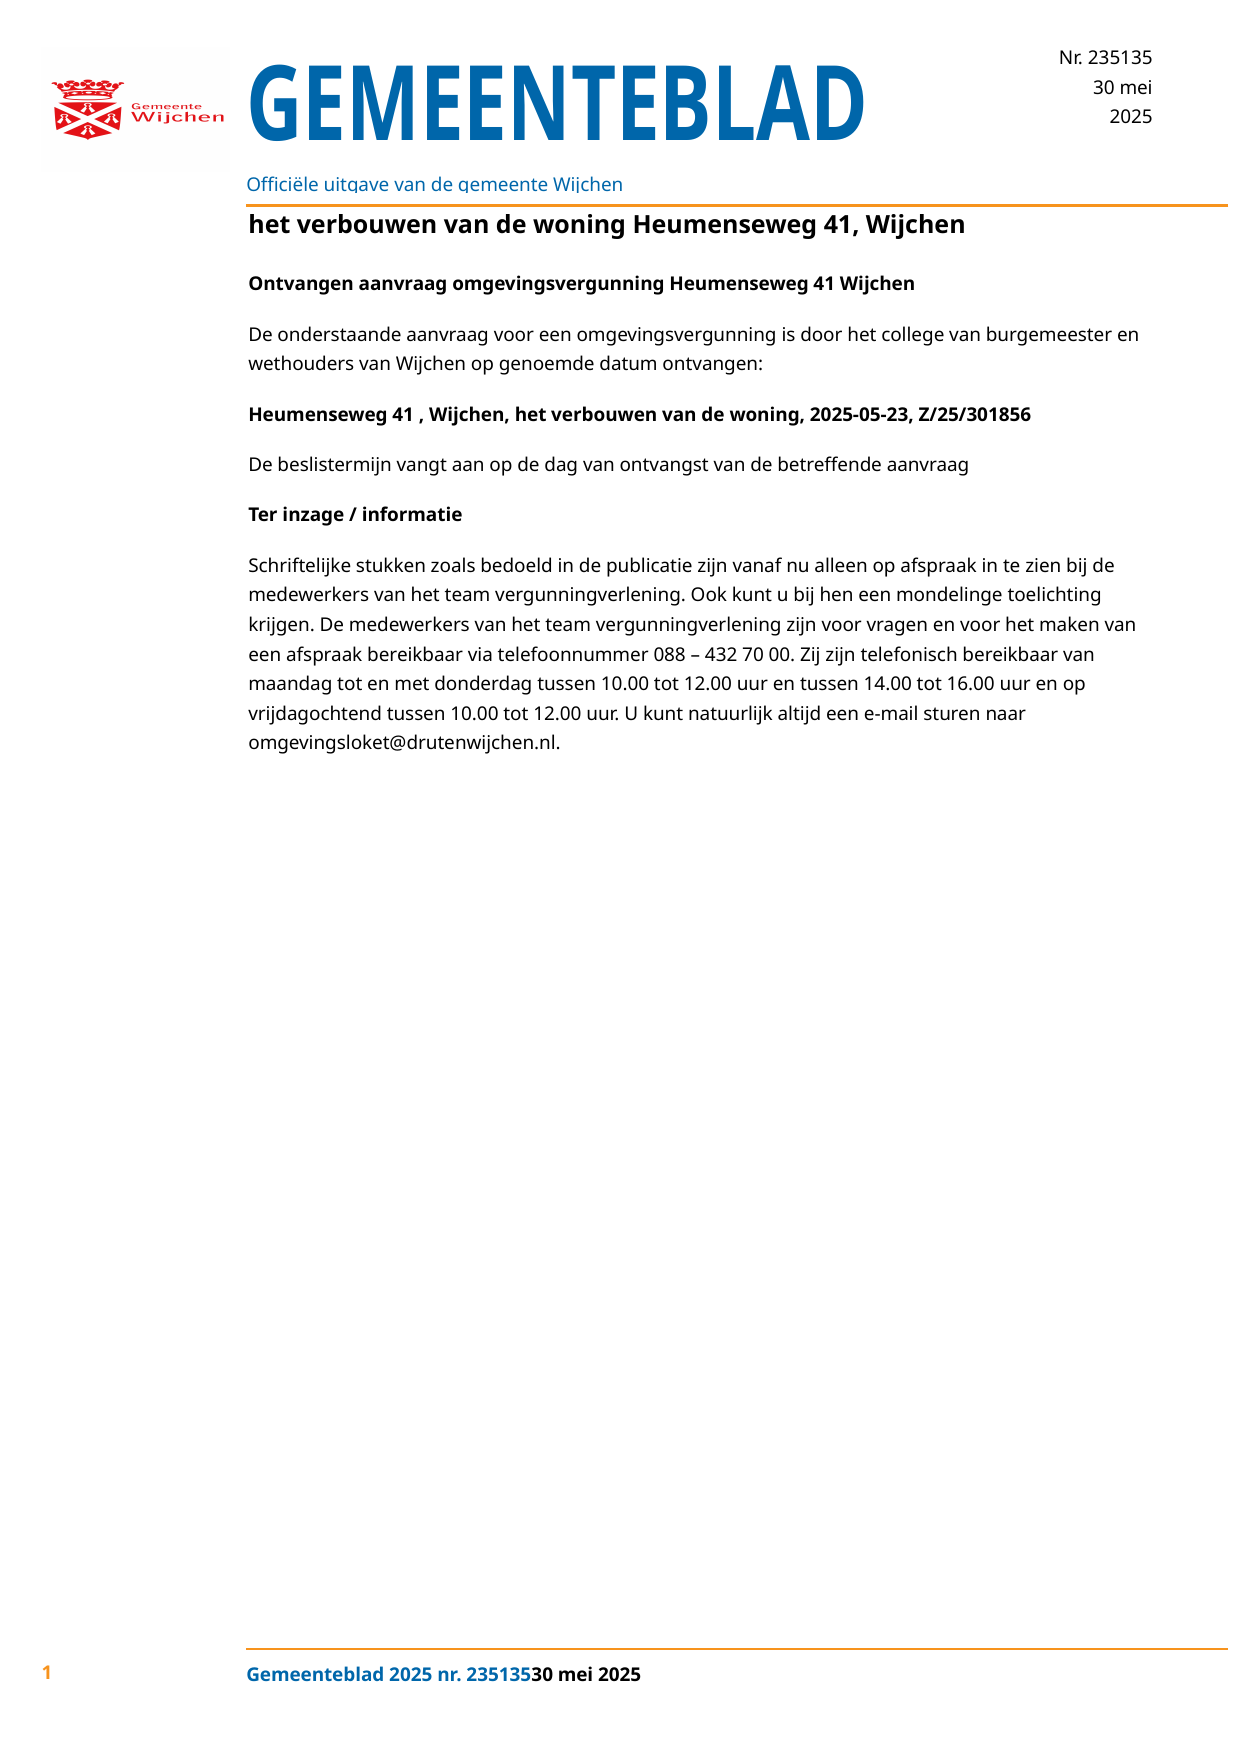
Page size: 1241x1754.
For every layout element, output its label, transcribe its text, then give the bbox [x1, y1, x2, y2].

text De onderstaande aanvraag voor een omgevingsvergunning is door het college van burgemeester en wethouders van Wijchen op genoemde datum ontvangen: [248, 321, 1152, 376]
text Schriftelijke stukken zoals bedoeld in de publicatie zijn vanaf nu alleen op afspraak in te zien bij de medewerkers van het team vergunningverlening. Ook kunt u bij hen een mondelinge toelichting krijgen. De medewerkers van het team vergunningverlening zijn voor vragen en voor het maken van een afspraak bereikbaar via telefoonnummer 088 – 432 70 00. Zij zijn telefonisch bereikbaar van maandag tot en met donderdag tussen 10.00 tot 12.00 uur en tussen 14.00 tot 16.00 uur en op vrijdagochtend tussen 10.00 tot 12.00 uur. U kunt natuurlijk altijd een e-mail sturen naar omgevingsloket@drutenwijchen.nl. [248, 552, 1152, 755]
picture [41, 47, 231, 172]
text Heumenseweg 41 , Wijchen, het verbouwen van de woning, 2025-05-23, Z/25/301856 [248, 401, 1152, 426]
text Ontvangen aanvraag omgevingsvergunning Heumenseweg 41 Wijchen [248, 270, 1152, 296]
text het verbouwen van de woning Heumenseweg 41, Wijchen [248, 207, 1152, 241]
text Ter inzage / informatie [248, 502, 1152, 527]
text De beslistermijn vangt aan op de dag van ontvangst van de betreffende aanvraag [248, 451, 1152, 477]
